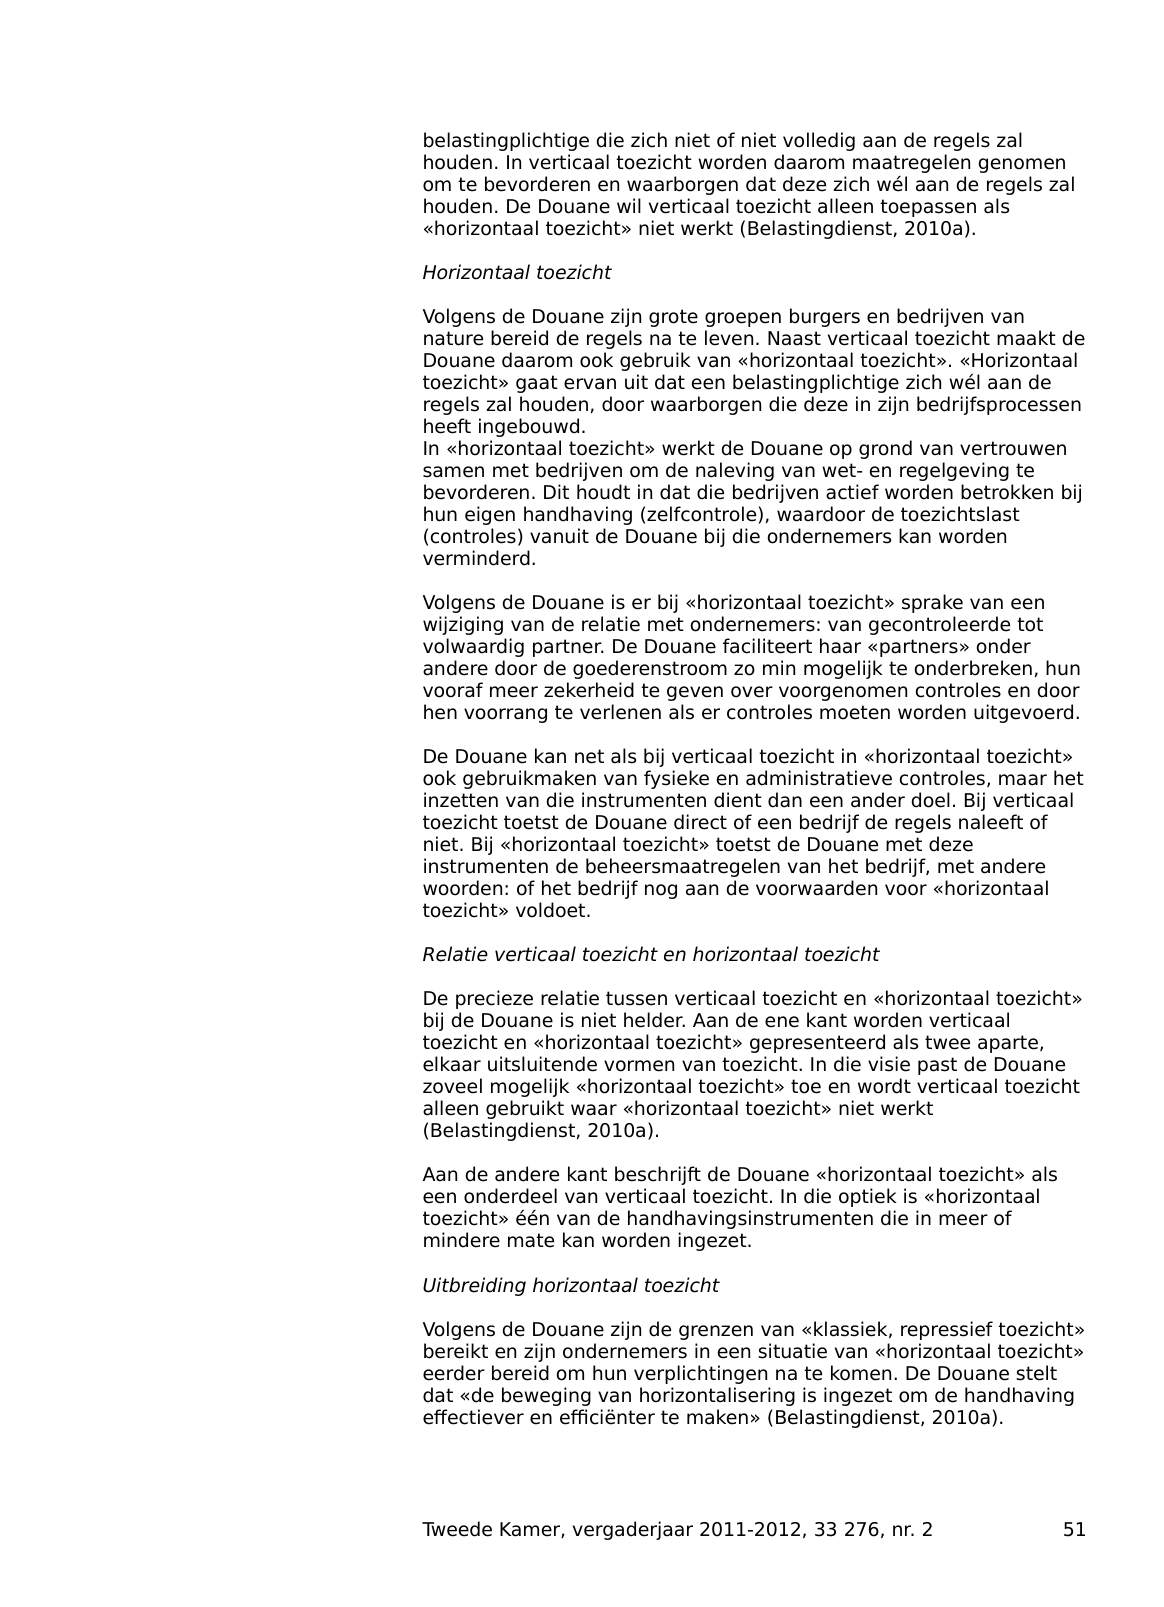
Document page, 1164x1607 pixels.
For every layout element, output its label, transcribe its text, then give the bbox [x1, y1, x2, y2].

text In «horizontaal toezicht» werkt de Douane op grond van vertrouwen samen met bedrijven om de naleving van wet- en regelgeving te bevorderen. Dit houdt in dat die bedrijven actief worden betrokken bij hun eigen handhaving (zelfcontrole), waardoor de toezichtslast (controles) vanuit de Douane bij die ondernemers kan worden verminderd. [422, 438, 1087, 570]
text De Douane kan net als bij verticaal toezicht in «horizontaal toezicht» ook gebruikmaken van fysieke en administratieve controles, maar het inzetten van die instrumenten dient dan een ander doel. Bij verticaal toezicht toetst de Douane direct of een bedrijf de regels naleeft of niet. Bij «horizontaal toezicht» toetst de Douane met deze instrumenten de beheersmaatregelen van het bedrijf, met andere woorden: of het bedrijf nog aan de voorwaarden voor «horizontaal toezicht» voldoet. [422, 746, 1087, 922]
subtitle Relatie verticaal toezicht en horizontaal toezicht [422, 944, 1087, 966]
subtitle Uitbreiding horizontaal toezicht [422, 1274, 1087, 1296]
text De precieze relatie tussen verticaal toezicht en «horizontaal toezicht» bij de Douane is niet helder. Aan de ene kant worden verticaal toezicht en «horizontaal toezicht» gepresenteerd als twee aparte, elkaar uitsluitende vormen van toezicht. In die visie past de Douane zoveel mogelijk «horizontaal toezicht» toe en wordt verticaal toezicht alleen gebruikt waar «horizontaal toezicht» niet werkt (Belastingdienst, 2010a). [422, 988, 1087, 1142]
text Volgens de Douane is er bij «horizontaal toezicht» sprake van een wijziging van de relatie met ondernemers: van gecontroleerde tot volwaardig partner. De Douane faciliteert haar «partners» onder andere door de goederenstroom zo min mogelijk te onderbreken, hun vooraf meer zekerheid te geven over voorgenomen controles en door hen voorrang te verlenen als er controles moeten worden uitgevoerd. [422, 592, 1087, 724]
text Volgens de Douane zijn grote groepen burgers en bedrijven van nature bereid de regels na te leven. Naast verticaal toezicht maakt de Douane daarom ook gebruik van «horizontaal toezicht». «Horizontaal toezicht» gaat ervan uit dat een belastingplichtige zich wél aan de regels zal houden, door waarborgen die deze in zijn bedrijfsprocessen heeft ingebouwd. [422, 306, 1087, 438]
subtitle Horizontaal toezicht [422, 262, 1087, 284]
text Volgens de Douane zijn de grenzen van «klassiek, repressief toezicht» bereikt en zijn ondernemers in een situatie van «horizontaal toezicht» eerder bereid om hun verplichtingen na te komen. De Douane stelt dat «de beweging van horizontalisering is ingezet om de handhaving effectiever en efficiënter te maken» (Belastingdienst, 2010a). [422, 1319, 1087, 1428]
text belastingplichtige die zich niet of niet volledig aan de regels zal houden. In verticaal toezicht worden daarom maatregelen genomen om te bevorderen en waarborgen dat deze zich wél aan de regels zal houden. De Douane wil verticaal toezicht alleen toepassen als «horizontaal toezicht» niet werkt (Belastingdienst, 2010a). [422, 130, 1087, 240]
text Aan de andere kant beschrijft de Douane «horizontaal toezicht» als een onderdeel van verticaal toezicht. In die optiek is «horizontaal toezicht» één van de handhavingsinstrumenten die in meer of mindere mate kan worden ingezet. [422, 1164, 1087, 1252]
